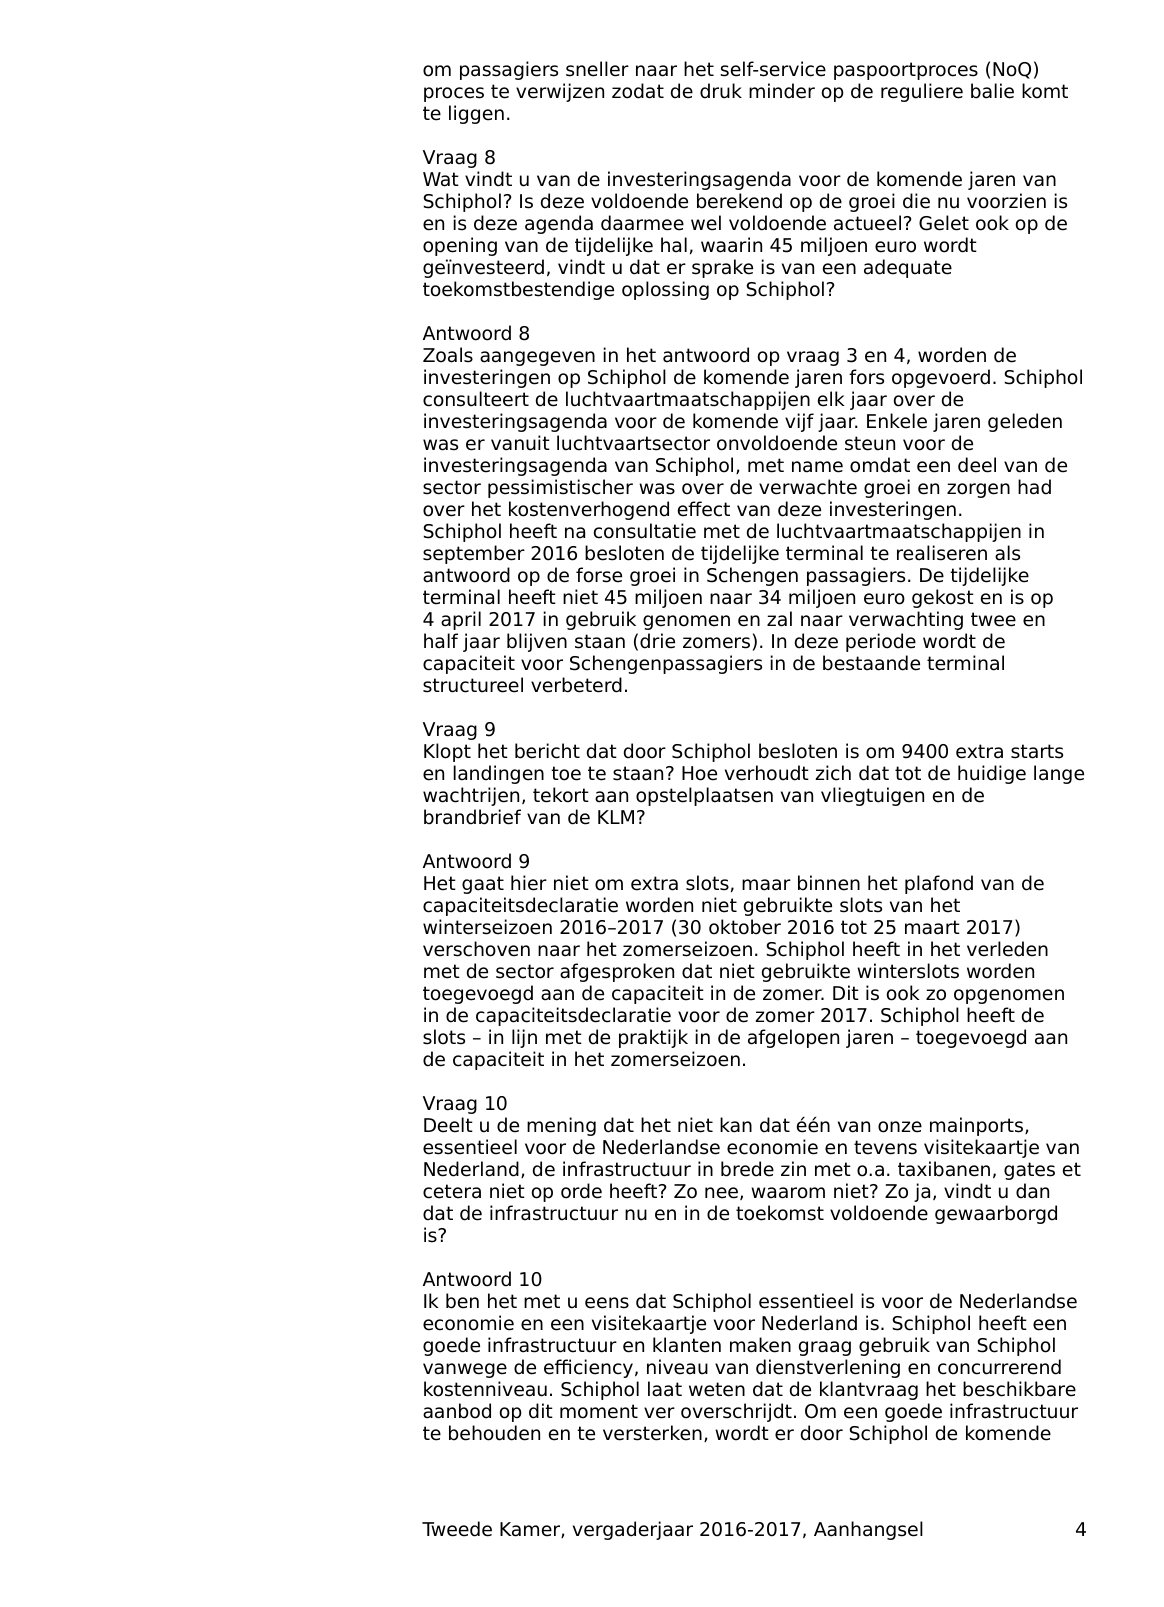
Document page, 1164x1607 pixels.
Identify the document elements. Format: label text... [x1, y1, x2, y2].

text Antwoord 9 [422, 851, 1087, 873]
text Vraag 10 [422, 1093, 1087, 1115]
text Zoals aangegeven in het antwoord op vraag 3 en 4, worden de investeringen op Schiphol de komende jaren fors opgevoerd. Schiphol consulteert de luchtvaartmaatschappijen elk jaar over de investeringsagenda voor de komende vijf jaar. Enkele jaren geleden was er vanuit luchtvaartsector onvoldoende steun voor de investeringsagenda van Schiphol, met name omdat een deel van de sector pessimistischer was over de verwachte groei en zorgen had over het kostenverhogend effect van deze investeringen. [422, 345, 1087, 521]
text Antwoord 8 [422, 323, 1087, 345]
text Vraag 9 [422, 719, 1087, 741]
text Het gaat hier niet om extra slots, maar binnen het plafond van de capaciteitsdeclaratie worden niet gebruikte slots van het winterseizoen 2016–2017 (30 oktober 2016 tot 25 maart 2017) verschoven naar het zomerseizoen. Schiphol heeft in het verleden met de sector afgesproken dat niet gebruikte winterslots worden toegevoegd aan de capaciteit in de zomer. Dit is ook zo opgenomen in de capaciteitsdeclaratie voor de zomer 2017. Schiphol heeft de slots – in lijn met de praktijk in de afgelopen jaren – toegevoegd aan de capaciteit in het zomerseizoen. [422, 873, 1087, 1071]
text Ik ben het met u eens dat Schiphol essentieel is voor de Nederlandse economie en een visitekaartje voor Nederland is. Schiphol heeft een goede infrastructuur en klanten maken graag gebruik van Schiphol vanwege de efficiency, niveau van dienstverlening en concurrerend kostenniveau. Schiphol laat weten dat de klantvraag het beschikbare aanbod op dit moment ver overschrijdt. Om een goede infrastructuur te behouden en te versterken, wordt er door Schiphol de komende [422, 1291, 1087, 1445]
text Schiphol heeft na consultatie met de luchtvaartmaatschappijen in september 2016 besloten de tijdelijke terminal te realiseren als antwoord op de forse groei in Schengen passagiers. De tijdelijke terminal heeft niet 45 miljoen naar 34 miljoen euro gekost en is op 4 april 2017 in gebruik genomen en zal naar verwachting twee en half jaar blijven staan (drie zomers). In deze periode wordt de capaciteit voor Schengenpassagiers in de bestaande terminal structureel verbeterd. [422, 521, 1087, 697]
text om passagiers sneller naar het self-service paspoortproces (NoQ) proces te verwijzen zodat de druk minder op de reguliere balie komt te liggen. [422, 59, 1087, 125]
text Wat vindt u van de investeringsagenda voor de komende jaren van Schiphol? Is deze voldoende berekend op de groei die nu voorzien is en is deze agenda daarmee wel voldoende actueel? Gelet ook op de opening van de tijdelijke hal, waarin 45 miljoen euro wordt geïnvesteerd, vindt u dat er sprake is van een adequate toekomstbestendige oplossing op Schiphol? [422, 169, 1087, 301]
text Antwoord 10 [422, 1269, 1087, 1291]
text Vraag 8 [422, 147, 1087, 169]
text Klopt het bericht dat door Schiphol besloten is om 9400 extra starts en landingen toe te staan? Hoe verhoudt zich dat tot de huidige lange wachtrijen, tekort aan opstelplaatsen van vliegtuigen en de brandbrief van de KLM? [422, 741, 1087, 829]
text Deelt u de mening dat het niet kan dat één van onze mainports, essentieel voor de Nederlandse economie en tevens visitekaartje van Nederland, de infrastructuur in brede zin met o.a. taxibanen, gates et cetera niet op orde heeft? Zo nee, waarom niet? Zo ja, vindt u dan dat de infrastructuur nu en in de toekomst voldoende gewaarborgd is? [422, 1115, 1087, 1247]
